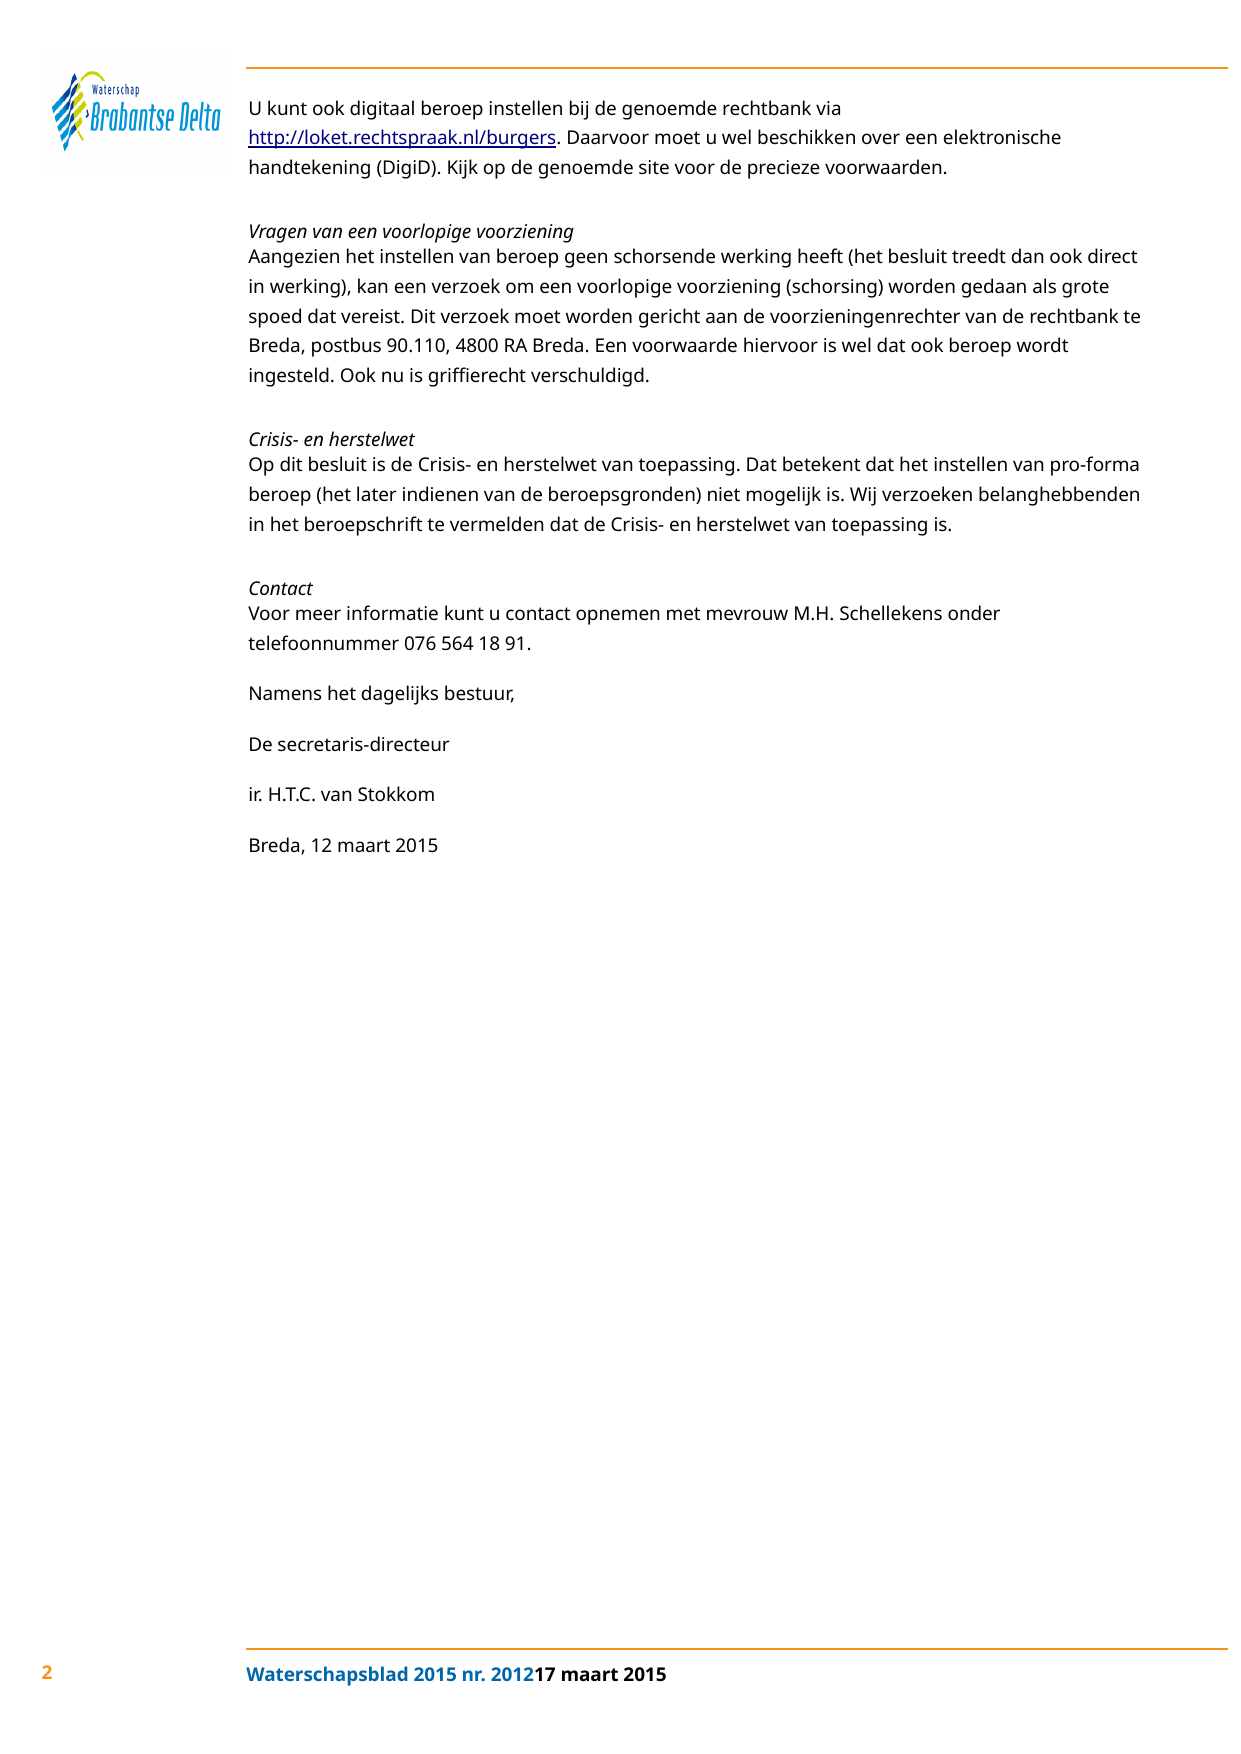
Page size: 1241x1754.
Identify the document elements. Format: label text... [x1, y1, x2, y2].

picture [41, 47, 231, 172]
text Crisis- en herstelwet [248, 426, 1152, 452]
text Vragen van een voorlopige voorziening [248, 218, 1152, 244]
text De secretaris-directeur [248, 731, 1152, 757]
text Contact [248, 575, 1152, 601]
text Voor meer informatie kunt u contact opnemen met mevrouw M.H. Schellekens onder telefoonnummer 076 564 18 91. [248, 601, 1152, 656]
text U kunt ook digitaal beroep instellen bij de genoemde rechtbank via http://loket.rechtspraak.nl/burgers. Daarvoor moet u wel beschikken over een elektronische handtekening (DigiD). Kijk op de genoemde site voor de precieze voorwaarden. [248, 95, 1152, 180]
text Breda, 12 maart 2015 [248, 832, 1152, 857]
text Aangezien het instellen van beroep geen schorsende werking heeft (het besluit treedt dan ook direct in werking), kan een verzoek om een voorlopige voorziening (schorsing) worden gedaan als grote spoed dat vereist. Dit verzoek moet worden gericht aan de voorzieningenrechter van de rechtbank te Breda, postbus 90.110, 4800 RA Breda. Een voorwaarde hiervoor is wel dat ook beroep wordt ingesteld. Ook nu is griffierecht verschuldigd. [248, 244, 1152, 388]
text ir. H.T.C. van Stokkom [248, 781, 1152, 807]
text Op dit besluit is de Crisis- en herstelwet van toepassing. Dat betekent dat het instellen van pro-forma beroep (het later indienen van de beroepsgronden) niet mogelijk is. Wij verzoeken belanghebbenden in het beroepschrift te vermelden dat de Crisis- en herstelwet van toepassing is. [248, 452, 1152, 537]
text Namens het dagelijks bestuur, [248, 681, 1152, 706]
